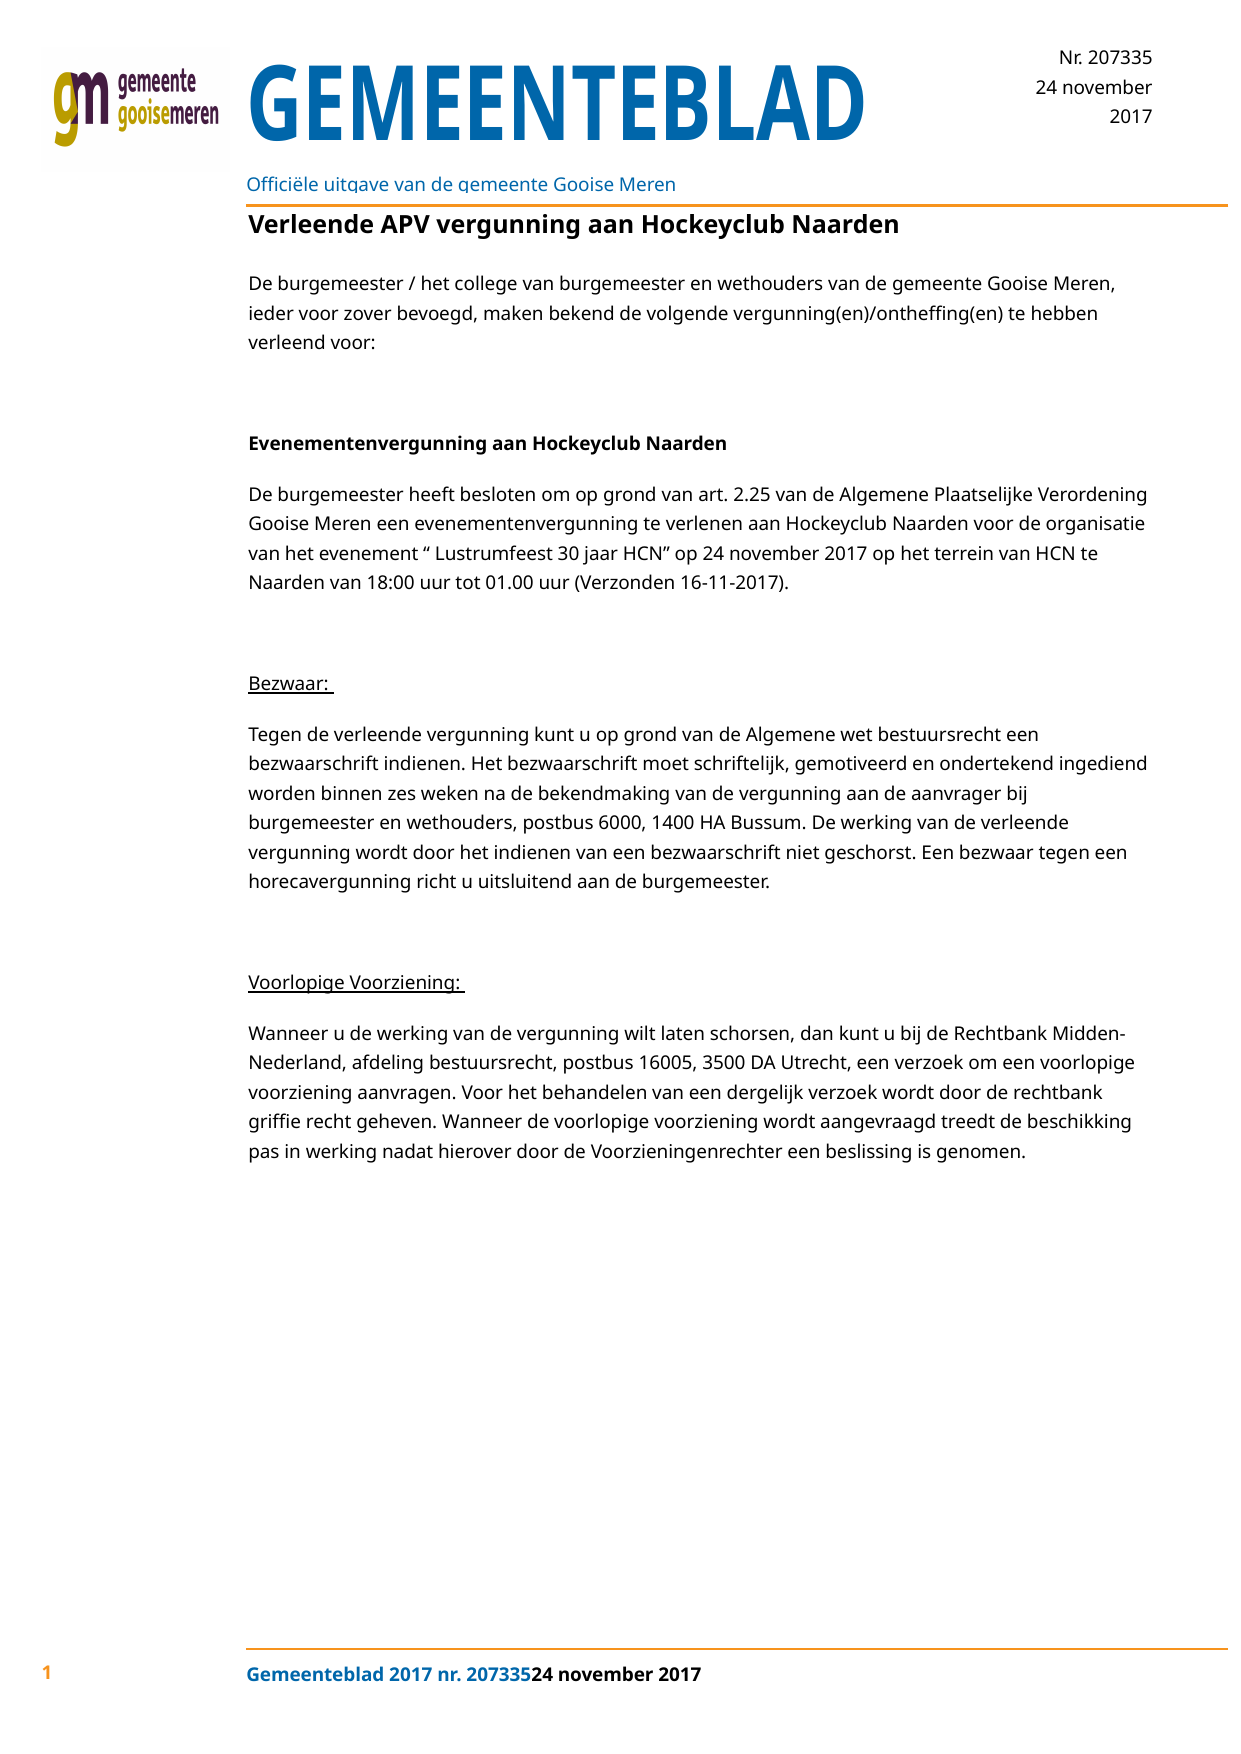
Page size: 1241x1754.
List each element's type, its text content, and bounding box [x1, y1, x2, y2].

text Evenementenvergunning aan Hockeyclub Naarden [248, 430, 1152, 456]
text Tegen de verleende vergunning kunt u op grond van de Algemene wet bestuursrecht een bezwaarschrift indienen. Het bezwaarschrift moet schriftelijk, gemotiveerd en ondertekend ingediend worden binnen zes weken na de bekendmaking van de vergunning aan de aanvrager bij burgemeester en wethouders, postbus 6000, 1400 HA Bussum. De werking van de verleende vergunning wordt door het indienen van een bezwaarschrift niet geschorst. Een bezwaar tegen een horecavergunning richt u uitsluitend aan de burgemeester. [248, 721, 1152, 894]
text Voorlopige Voorziening: [248, 969, 1152, 995]
text Bezwaar: [248, 670, 1152, 696]
text De burgemeester heeft besloten om op grond van art. 2.25 van de Algemene Plaatselijke Verordening Gooise Meren een evenementenvergunning te verlenen aan Hockeyclub Naarden voor de organisatie van het evenement “ Lustrumfeest 30 jaar HCN” op 24 november 2017 op het terrein van HCN te Naarden van 18:00 uur tot 01.00 uur (Verzonden 16-11-2017). [248, 481, 1152, 595]
text De burgemeester / het college van burgemeester en wethouders van de gemeente Gooise Meren, ieder voor zover bevoegd, maken bekend de volgende vergunning(en)/ontheffing(en) te hebben verleend voor: [248, 270, 1152, 355]
picture [41, 47, 231, 172]
text Wanneer u de werking van de vergunning wilt laten schorsen, dan kunt u bij de Rechtbank Midden-Nederland, afdeling bestuursrecht, postbus 16005, 3500 DA Utrecht, een verzoek om een voorlopige voorziening aanvragen. Voor het behandelen van een dergelijk verzoek wordt door de rechtbank griffie recht geheven. Wanneer de voorlopige voorziening wordt aangevraagd treedt de beschikking pas in werking nadat hierover door de Voorzieningenrechter een beslissing is genomen. [248, 1020, 1152, 1164]
text Verleende APV vergunning aan Hockeyclub Naarden [248, 207, 1152, 241]
